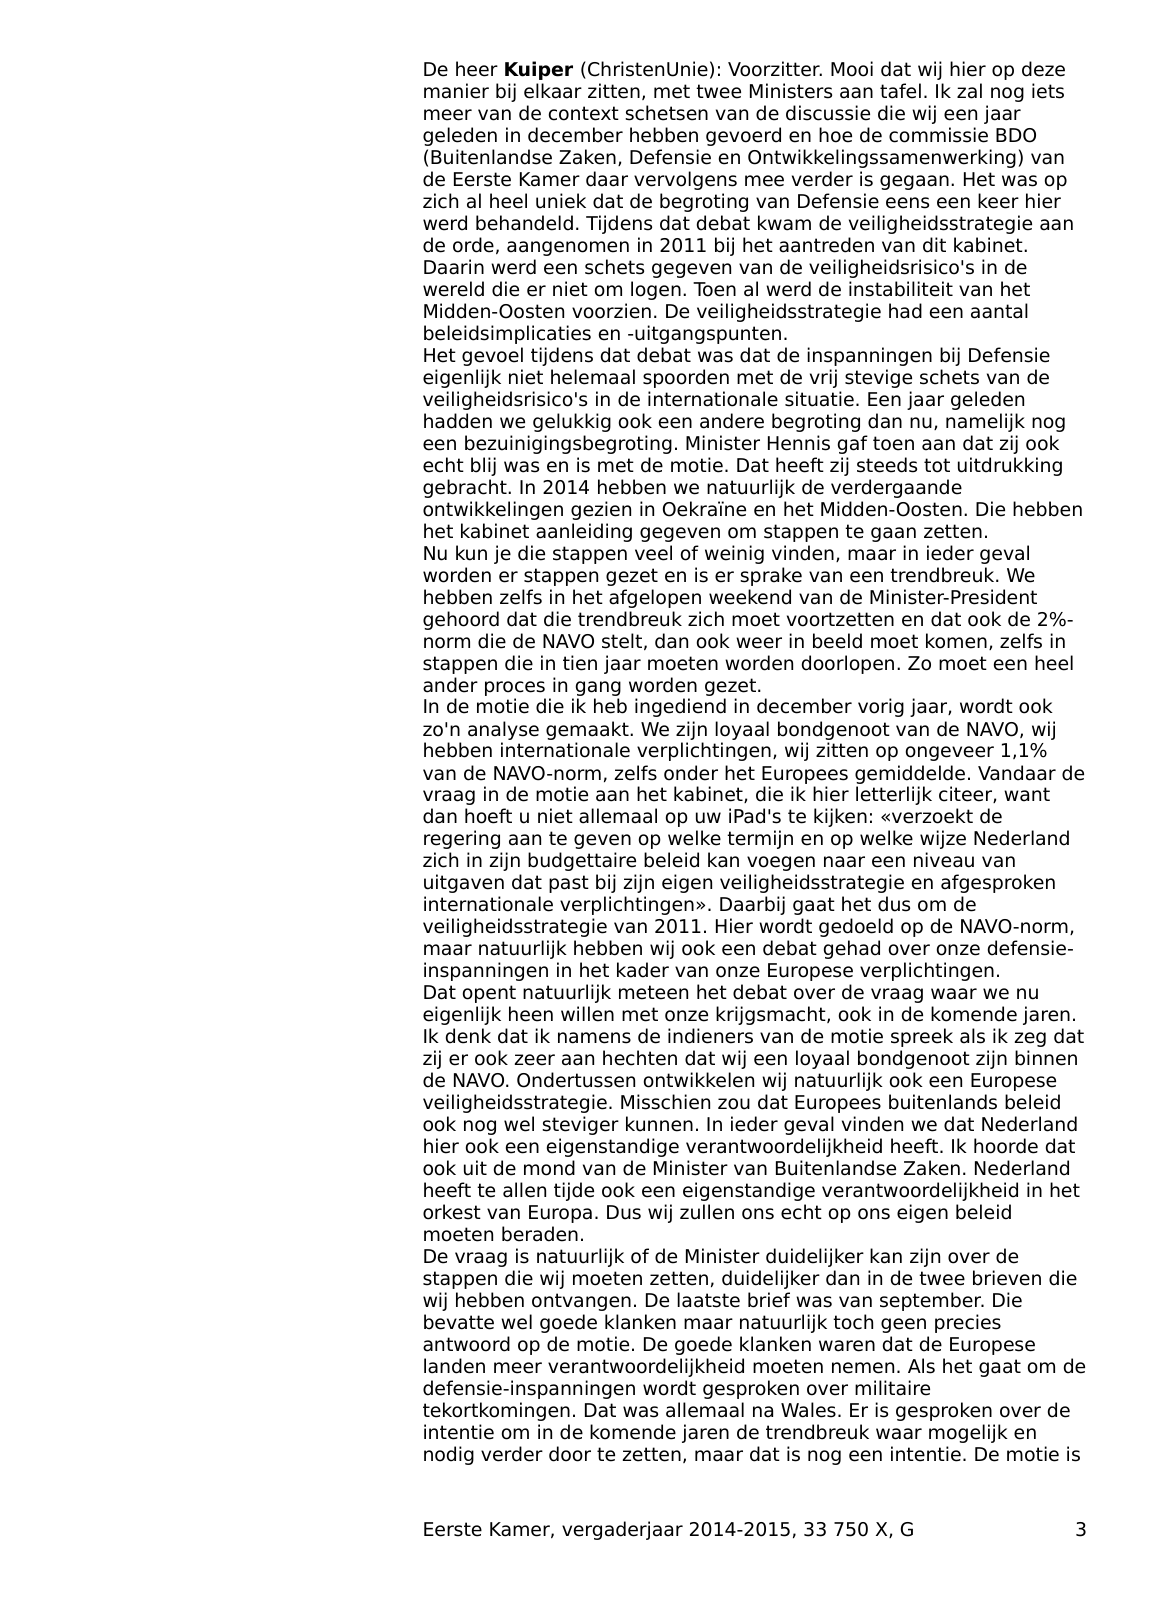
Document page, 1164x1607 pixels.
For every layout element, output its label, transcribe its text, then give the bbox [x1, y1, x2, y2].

text Dat opent natuurlijk meteen het debat over de vraag waar we nu eigenlijk heen willen met onze krijgsmacht, ook in de komende jaren. Ik denk dat ik namens de indieners van de motie spreek als ik zeg dat zij er ook zeer aan hechten dat wij een loyaal bondgenoot zijn binnen de NAVO. Ondertussen ontwikkelen wij natuurlijk ook een Europese veiligheidsstrategie. Misschien zou dat Europees buitenlands beleid ook nog wel steviger kunnen. In ieder geval vinden we dat Nederland hier ook een eigenstandige verantwoordelijkheid heeft. Ik hoorde dat ook uit de mond van de Minister van Buitenlandse Zaken. Nederland heeft te allen tijde ook een eigenstandige verantwoordelijkheid in het orkest van Europa. Dus wij zullen ons echt op ons eigen beleid moeten beraden. [422, 982, 1087, 1246]
text Het gevoel tijdens dat debat was dat de inspanningen bij Defensie eigenlijk niet helemaal spoorden met de vrij stevige schets van de veiligheidsrisico's in de internationale situatie. Een jaar geleden hadden we gelukkig ook een andere begroting dan nu, namelijk nog een bezuinigingsbegroting. Minister Hennis gaf toen aan dat zij ook echt blij was en is met de motie. Dat heeft zij steeds tot uitdrukking gebracht. In 2014 hebben we natuurlijk de verdergaande ontwikkelingen gezien in Oekraïne en het Midden-Oosten. Die hebben het kabinet aanleiding gegeven om stappen te gaan zetten. [422, 345, 1087, 543]
text In de motie die ik heb ingediend in december vorig jaar, wordt ook zo'n analyse gemaakt. We zijn loyaal bondgenoot van de NAVO, wij hebben internationale verplichtingen, wij zitten op ongeveer 1,1% van de NAVO-norm, zelfs onder het Europees gemiddelde. Vandaar de vraag in de motie aan het kabinet, die ik hier letterlijk citeer, want dan hoeft u niet allemaal op uw iPad's te kijken: «verzoekt de regering aan te geven op welke termijn en op welke wijze Nederland zich in zijn budgettaire beleid kan voegen naar een niveau van uitgaven dat past bij zijn eigen veiligheidsstrategie en afgesproken internationale verplichtingen». Daarbij gaat het dus om de veiligheidsstrategie van 2011. Hier wordt gedoeld op de NAVO-norm, maar natuurlijk hebben wij ook een debat gehad over onze defensie-inspanningen in het kader van onze Europese verplichtingen. [422, 696, 1087, 982]
text De heer Kuiper (ChristenUnie): Voorzitter. Mooi dat wij hier op deze manier bij elkaar zitten, met twee Ministers aan tafel. Ik zal nog iets meer van de context schetsen van de discussie die wij een jaar geleden in december hebben gevoerd en hoe de commissie BDO (Buitenlandse Zaken, Defensie en Ontwikkelingssamenwerking) van de Eerste Kamer daar vervolgens mee verder is gegaan. Het was op zich al heel uniek dat de begroting van Defensie eens een keer hier werd behandeld. Tijdens dat debat kwam de veiligheidsstrategie aan de orde, aangenomen in 2011 bij het aantreden van dit kabinet. Daarin werd een schets gegeven van de veiligheidsrisico's in de wereld die er niet om logen. Toen al werd de instabiliteit van het Midden-Oosten voorzien. De veiligheidsstrategie had een aantal beleidsimplicaties en -uitgangspunten. [422, 59, 1087, 345]
text Nu kun je die stappen veel of weinig vinden, maar in ieder geval worden er stappen gezet en is er sprake van een trendbreuk. We hebben zelfs in het afgelopen weekend van de Minister-President gehoord dat die trendbreuk zich moet voortzetten en dat ook de 2%-norm die de NAVO stelt, dan ook weer in beeld moet komen, zelfs in stappen die in tien jaar moeten worden doorlopen. Zo moet een heel ander proces in gang worden gezet. [422, 543, 1087, 696]
text De vraag is natuurlijk of de Minister duidelijker kan zijn over de stappen die wij moeten zetten, duidelijker dan in de twee brieven die wij hebben ontvangen. De laatste brief was van september. Die bevatte wel goede klanken maar natuurlijk toch geen precies antwoord op de motie. De goede klanken waren dat de Europese landen meer verantwoordelijkheid moeten nemen. Als het gaat om de defensie-inspanningen wordt gesproken over militaire tekortkomingen. Dat was allemaal na Wales. Er is gesproken over de intentie om in de komende jaren de trendbreuk waar mogelijk en nodig verder door te zetten, maar dat is nog een intentie. De motie is [422, 1246, 1087, 1466]
